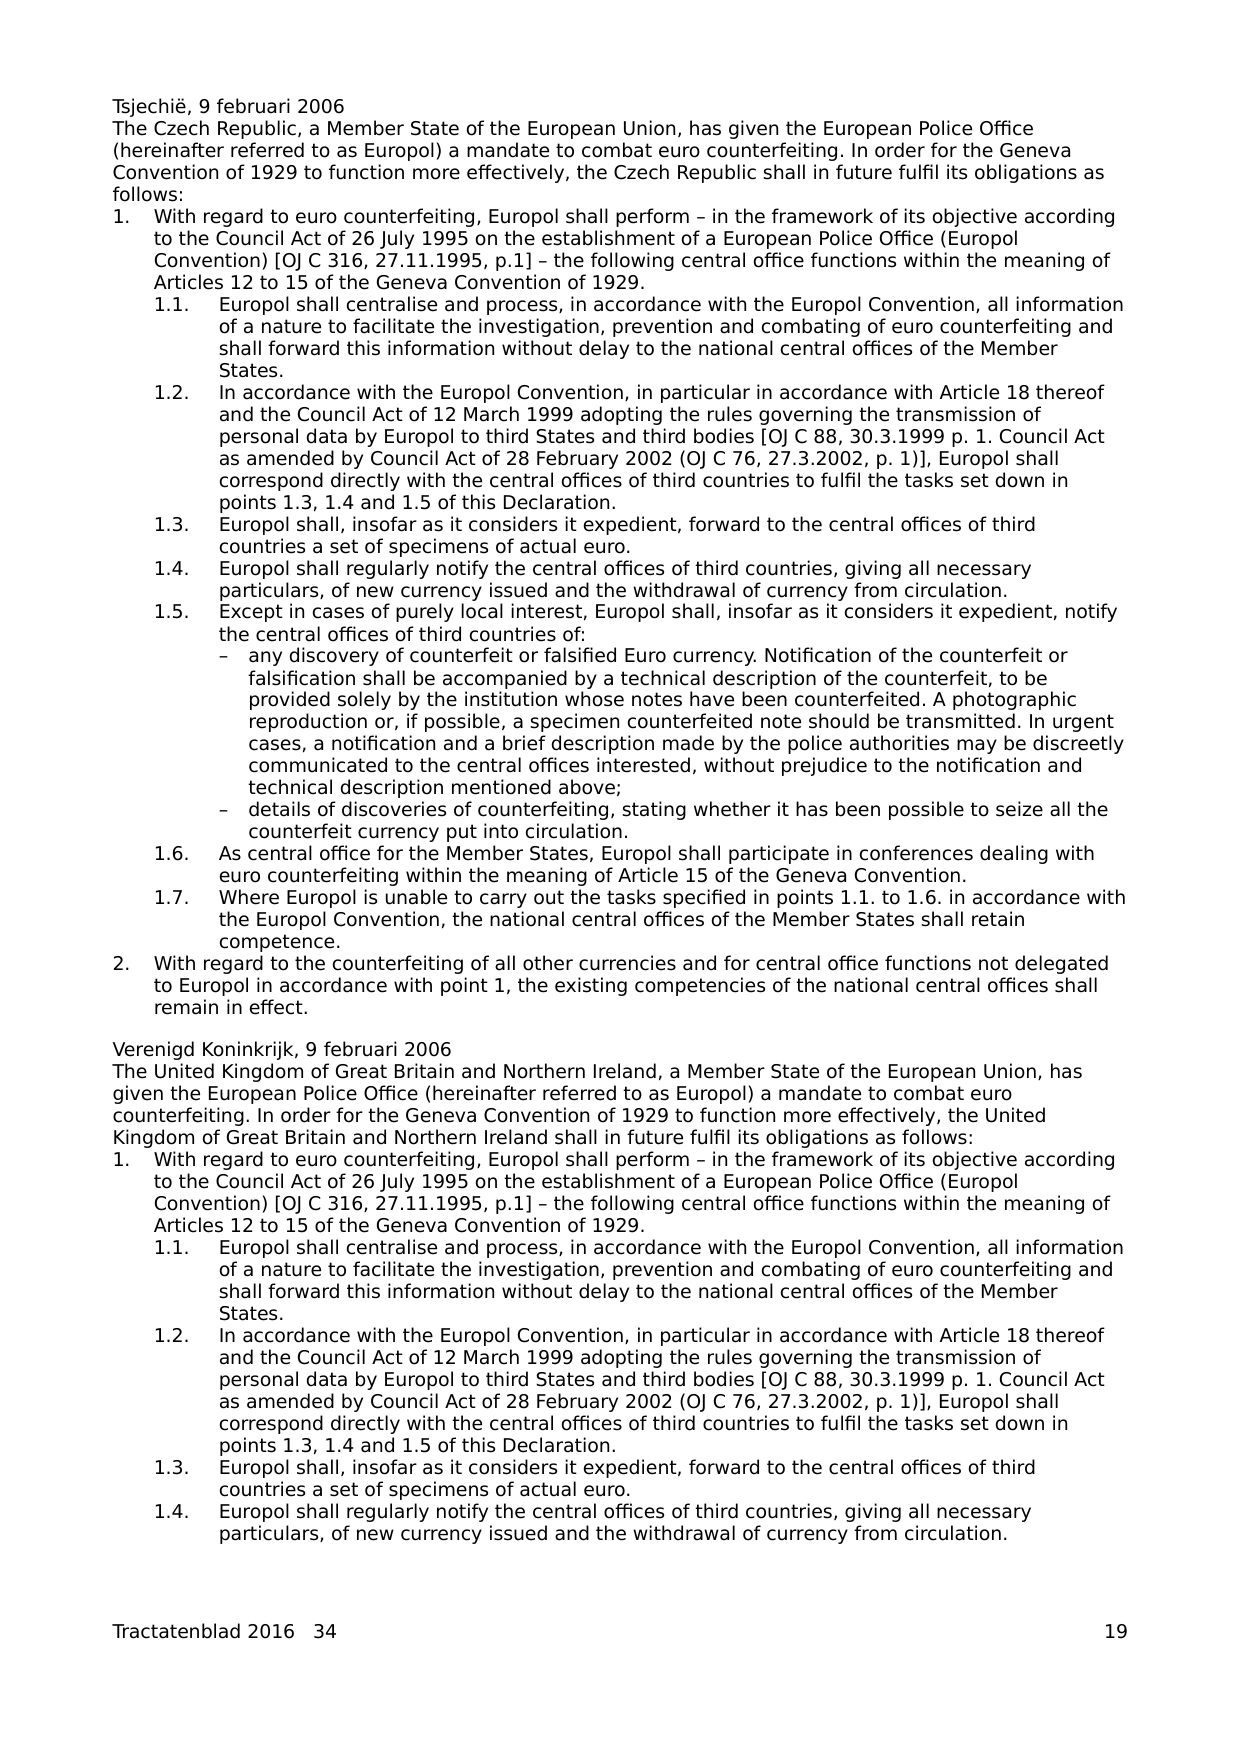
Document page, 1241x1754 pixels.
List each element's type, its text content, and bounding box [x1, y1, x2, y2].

text 1. With regard to euro counterfeiting, Europol shall perform – in the framework of its objective according to the Council Act of 26 July 1995 on the establishment of a European Police Office (Europol Convention) [OJ C 316, 27.11.1995, p.1] – the following central office functions within the meaning of Articles 12 to 15 of the Geneva Convention of 1929. [112, 206, 1128, 294]
text 1.1. Europol shall centralise and process, in accordance with the Europol Convention, all information of a nature to facilitate the investigation, prevention and combating of euro counterfeiting and shall forward this information without delay to the national central offices of the Member States. [153, 1237, 1128, 1325]
text 1.4. Europol shall regularly notify the central offices of third countries, giving all necessary particulars, of new currency issued and the withdrawal of currency from circulation. [153, 557, 1128, 601]
text 1.2. In accordance with the Europol Convention, in particular in accordance with Article 18 thereof and the Council Act of 12 March 1999 adopting the rules governing the transmission of personal data by Europol to third States and third bodies [OJ C 88, 30.3.1999 p. 1. Council Act as amended by Council Act of 28 February 2002 (OJ C 76, 27.3.2002, p. 1)], Europol shall correspond directly with the central offices of third countries to fulfil the tasks set down in points 1.3, 1.4 and 1.5 of this Declaration. [153, 1325, 1128, 1457]
text 1.3. Europol shall, insofar as it considers it expedient, forward to the central offices of third countries a set of specimens of actual euro. [153, 513, 1128, 557]
text 1.7. Where Europol is unable to carry out the tasks specified in points 1.1. to 1.6. in accordance with the Europol Convention, the national central offices of the Member States shall retain competence. [153, 887, 1128, 953]
text 1.6. As central office for the Member States, Europol shall participate in conferences dealing with euro counterfeiting within the meaning of Article 15 of the Geneva Convention. [153, 843, 1128, 887]
text Tsjechië, 9 februari 2006 [112, 96, 1128, 118]
text 1.2. In accordance with the Europol Convention, in particular in accordance with Article 18 thereof and the Council Act of 12 March 1999 adopting the rules governing the transmission of personal data by Europol to third States and third bodies [OJ C 88, 30.3.1999 p. 1. Council Act as amended by Council Act of 28 February 2002 (OJ C 76, 27.3.2002, p. 1)], Europol shall correspond directly with the central offices of third countries to fulfil the tasks set down in points 1.3, 1.4 and 1.5 of this Declaration. [153, 382, 1128, 513]
text The United Kingdom of Great Britain and Northern Ireland, a Member State of the European Union, has given the European Police Office (hereinafter referred to as Europol) a mandate to combat euro counterfeiting. In order for the Geneva Convention of 1929 to function more effectively, the United Kingdom of Great Britain and Northern Ireland shall in future fulfil its obligations as follows: [112, 1061, 1128, 1149]
text 1. With regard to euro counterfeiting, Europol shall perform – in the framework of its objective according to the Council Act of 26 July 1995 on the establishment of a European Police Office (Europol Convention) [OJ C 316, 27.11.1995, p.1] – the following central office functions within the meaning of Articles 12 to 15 of the Geneva Convention of 1929. [112, 1149, 1128, 1237]
text 1.4. Europol shall regularly notify the central offices of third countries, giving all necessary particulars, of new currency issued and the withdrawal of currency from circulation. [153, 1501, 1128, 1544]
text The Czech Republic, a Member State of the European Union, has given the European Police Office (hereinafter referred to as Europol) a mandate to combat euro counterfeiting. In order for the Geneva Convention of 1929 to function more effectively, the Czech Republic shall in future fulfil its obligations as follows: [112, 118, 1128, 206]
text Verenigd Koninkrijk, 9 februari 2006 [112, 1039, 1128, 1061]
text – any discovery of counterfeit or falsified Euro currency. Notification of the counterfeit or falsification shall be accompanied by a technical description of the counterfeit, to be provided solely by the institution whose notes have been counterfeited. A photographic reproduction or, if possible, a specimen counterfeited note should be transmitted. In urgent cases, a notification and a brief description made by the police authorities may be discreetly communicated to the central offices interested, without prejudice to the notification and technical description mentioned above; [218, 645, 1128, 799]
text 1.5. Except in cases of purely local interest, Europol shall, insofar as it considers it expedient, notify the central offices of third countries of: [153, 601, 1128, 645]
text 1.1. Europol shall centralise and process, in accordance with the Europol Convention, all information of a nature to facilitate the investigation, prevention and combating of euro counterfeiting and shall forward this information without delay to the national central offices of the Member States. [153, 294, 1128, 382]
text 2. With regard to the counterfeiting of all other currencies and for central office functions not delegated to Europol in accordance with point 1, the existing competencies of the national central offices shall remain in effect. [112, 953, 1128, 1019]
text – details of discoveries of counterfeiting, stating whether it has been possible to seize all the counterfeit currency put into circulation. [218, 799, 1128, 843]
text 1.3. Europol shall, insofar as it considers it expedient, forward to the central offices of third countries a set of specimens of actual euro. [153, 1457, 1128, 1501]
